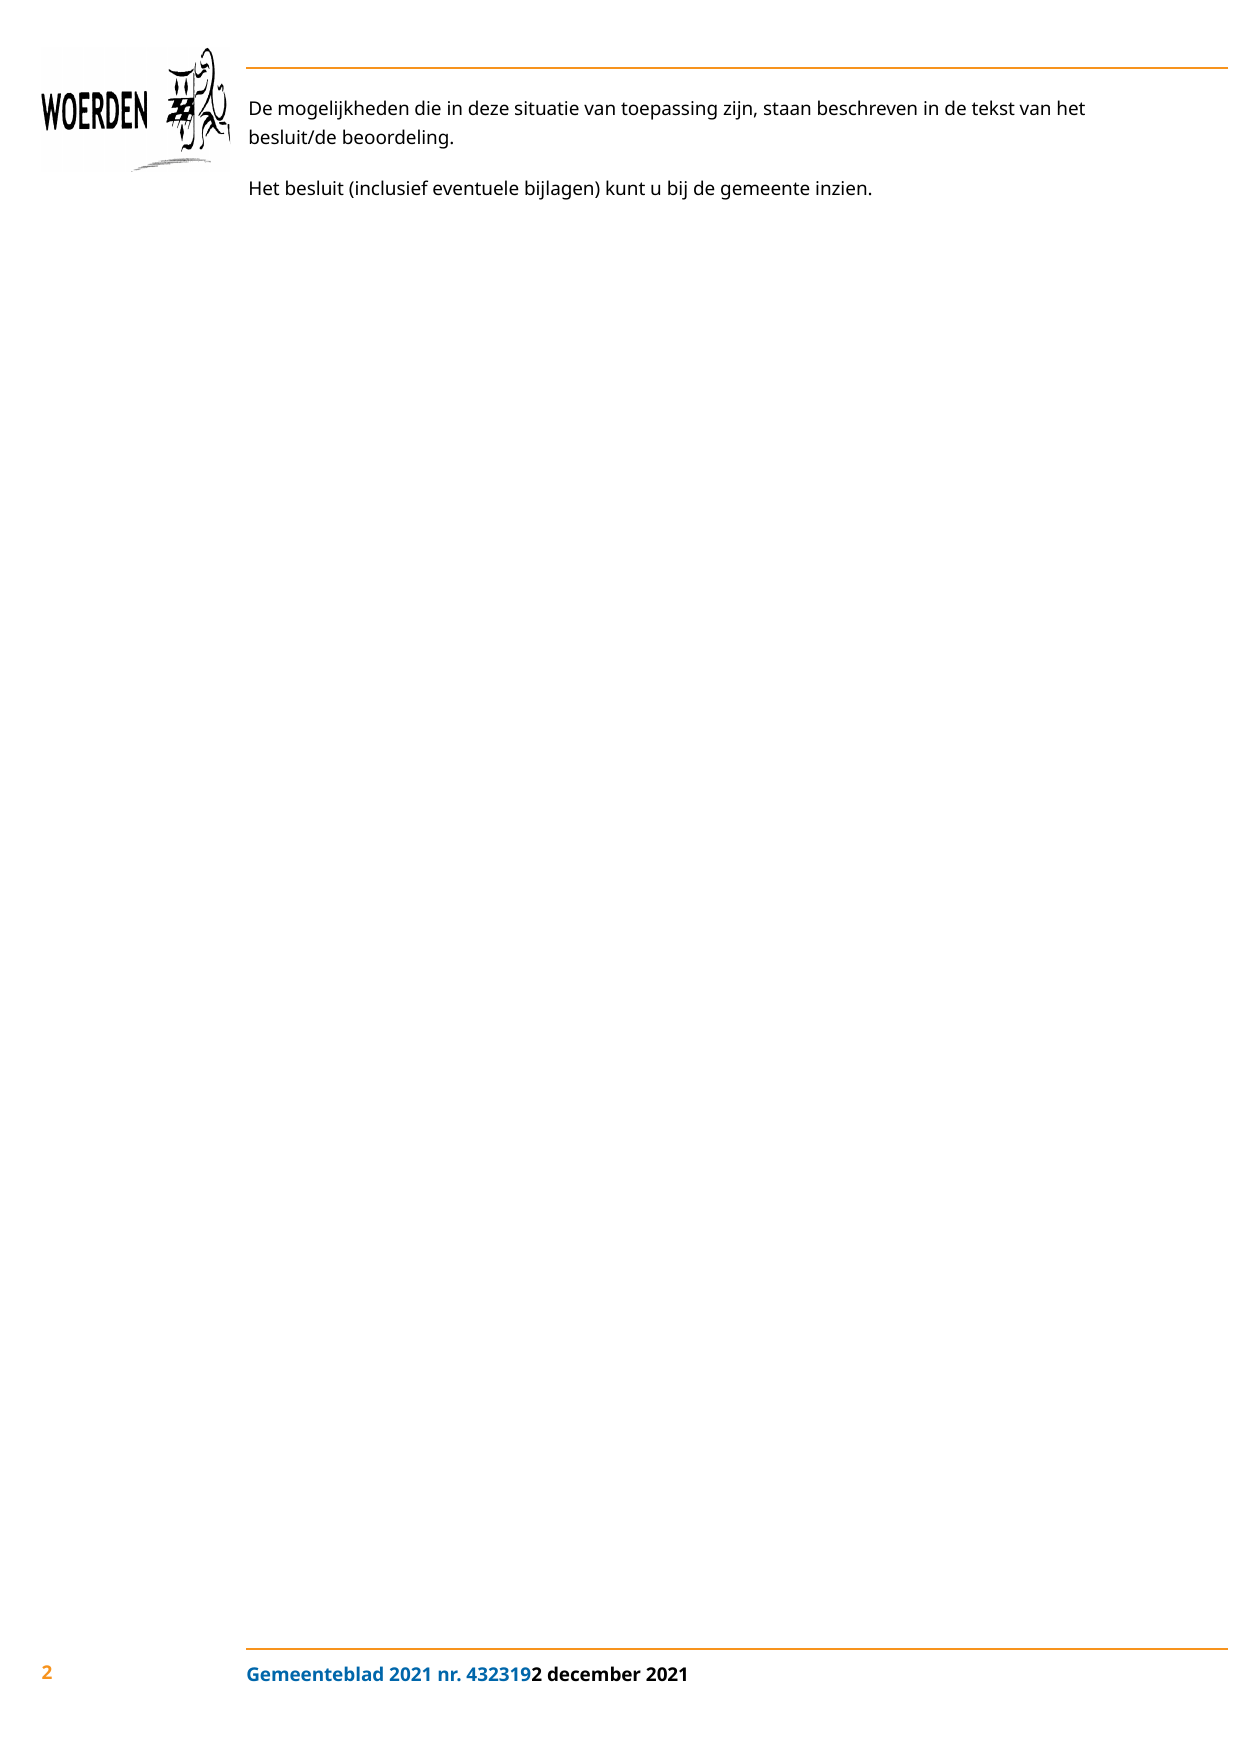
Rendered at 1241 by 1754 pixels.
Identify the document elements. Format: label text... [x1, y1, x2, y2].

text De mogelijkheden die in deze situatie van toepassing zijn, staan beschreven in de tekst van het besluit/de beoordeling. [248, 95, 1152, 150]
text Het besluit (inclusief eventuele bijlagen) kunt u bij de gemeente inzien. [248, 175, 1152, 201]
picture [41, 47, 231, 172]
